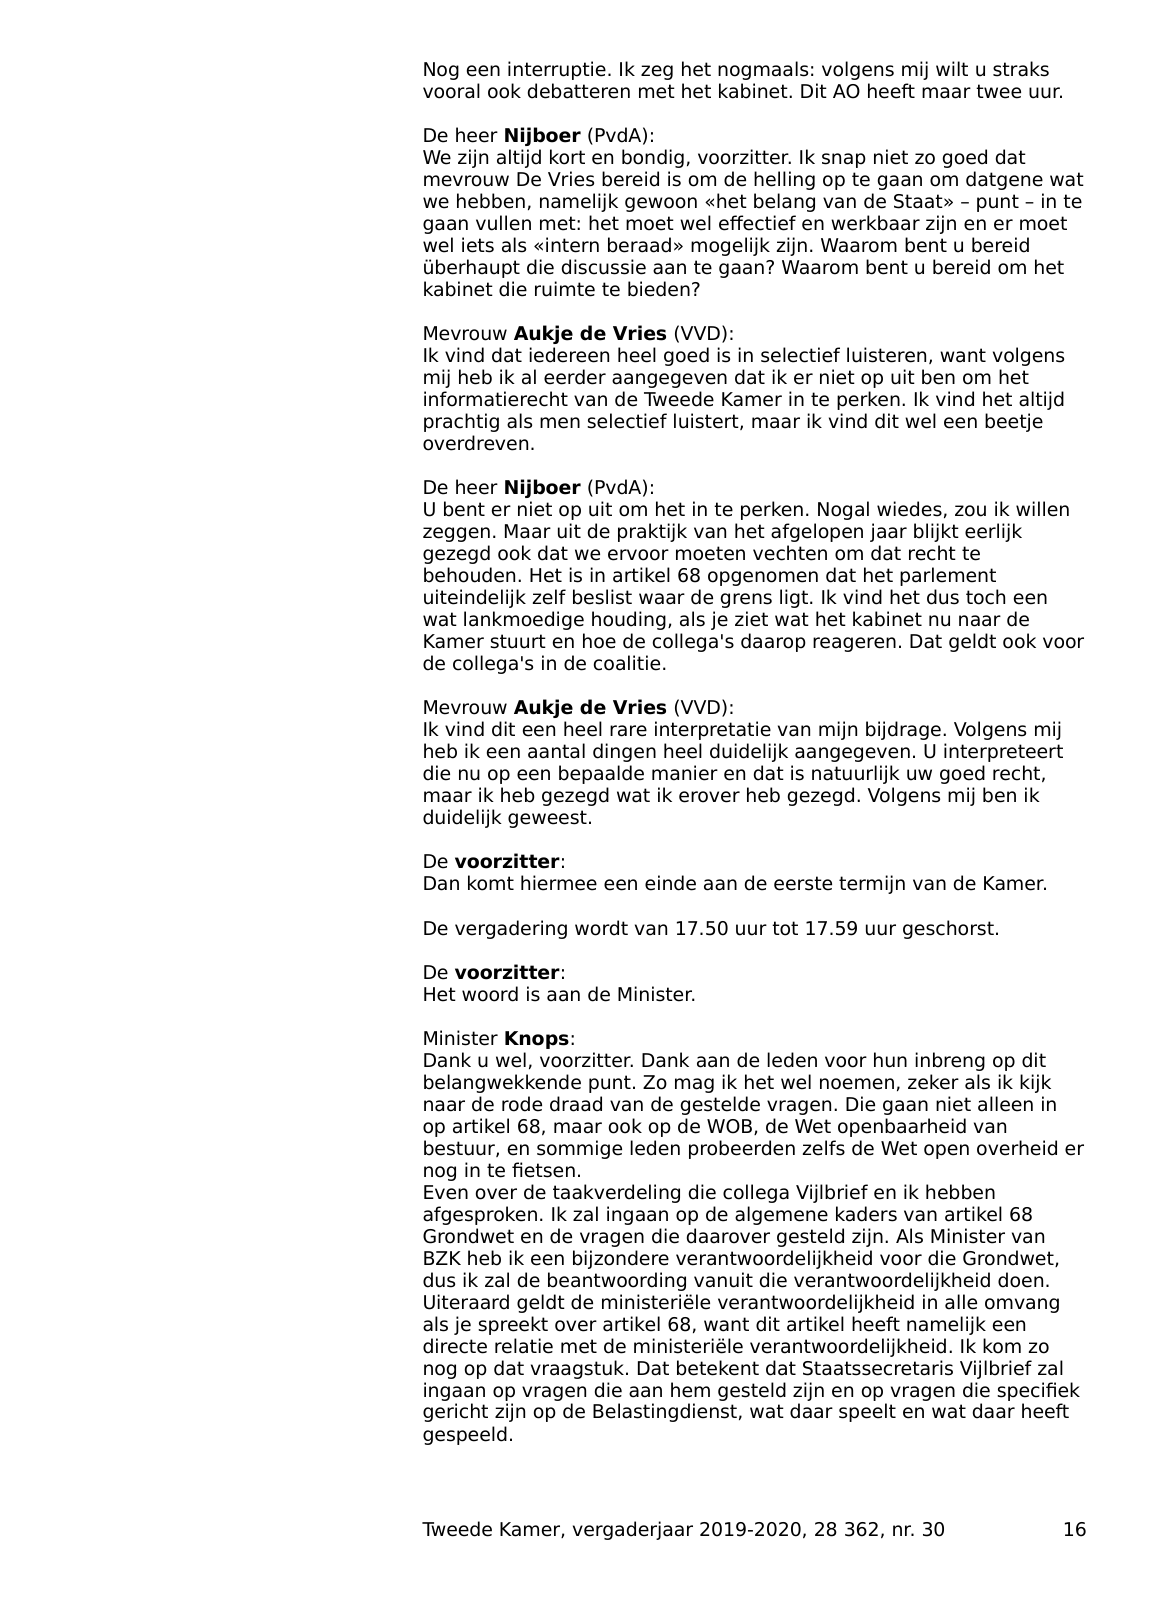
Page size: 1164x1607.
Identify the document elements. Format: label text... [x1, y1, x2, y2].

text De vergadering wordt van 17.50 uur tot 17.59 uur geschorst. [422, 917, 1087, 939]
text Mevrouw Aukje de Vries (VVD): [422, 323, 1087, 345]
text Even over de taakverdeling die collega Vijlbrief en ik hebben afgesproken. Ik zal ingaan op de algemene kaders van artikel 68 Grondwet en de vragen die daarover gesteld zijn. Als Minister van BZK heb ik een bijzondere verantwoordelijkheid voor die Grondwet, dus ik zal de beantwoording vanuit die verantwoordelijkheid doen. Uiteraard geldt de ministeriële verantwoordelijkheid in alle omvang als je spreekt over artikel 68, want dit artikel heeft namelijk een directe relatie met de ministeriële verantwoordelijkheid. Ik kom zo nog op dat vraagstuk. Dat betekent dat Staatssecretaris Vijlbrief zal ingaan op vragen die aan hem gesteld zijn en op vragen die specifiek gericht zijn op de Belastingdienst, wat daar speelt en wat daar heeft gespeeld. [422, 1182, 1087, 1445]
text De heer Nijboer (PvdA): [422, 125, 1087, 147]
text We zijn altijd kort en bondig, voorzitter. Ik snap niet zo goed dat mevrouw De Vries bereid is om de helling op te gaan om datgene wat we hebben, namelijk gewoon «het belang van de Staat» – punt – in te gaan vullen met: het moet wel effectief en werkbaar zijn en er moet wel iets als «intern beraad» mogelijk zijn. Waarom bent u bereid überhaupt die discussie aan te gaan? Waarom bent u bereid om het kabinet die ruimte te bieden? [422, 147, 1087, 301]
text Ik vind dat iedereen heel goed is in selectief luisteren, want volgens mij heb ik al eerder aangegeven dat ik er niet op uit ben om het informatierecht van de Tweede Kamer in te perken. Ik vind het altijd prachtig als men selectief luistert, maar ik vind dit wel een beetje overdreven. [422, 345, 1087, 455]
text Nog een interruptie. Ik zeg het nogmaals: volgens mij wilt u straks vooral ook debatteren met het kabinet. Dit AO heeft maar twee uur. [422, 59, 1087, 103]
text De voorzitter: [422, 851, 1087, 873]
text Mevrouw Aukje de Vries (VVD): [422, 697, 1087, 719]
text Dank u wel, voorzitter. Dank aan de leden voor hun inbreng op dit belangwekkende punt. Zo mag ik het wel noemen, zeker als ik kijk naar de rode draad van de gestelde vragen. Die gaan niet alleen in op artikel 68, maar ook op de WOB, de Wet openbaarheid van bestuur, en sommige leden probeerden zelfs de Wet open overheid er nog in te fietsen. [422, 1050, 1087, 1182]
text Ik vind dit een heel rare interpretatie van mijn bijdrage. Volgens mij heb ik een aantal dingen heel duidelijk aangegeven. U interpreteert die nu op een bepaalde manier en dat is natuurlijk uw goed recht, maar ik heb gezegd wat ik erover heb gezegd. Volgens mij ben ik duidelijk geweest. [422, 719, 1087, 829]
text Dan komt hiermee een einde aan de eerste termijn van de Kamer. [422, 873, 1087, 895]
text De voorzitter: [422, 962, 1087, 984]
text De heer Nijboer (PvdA): [422, 477, 1087, 499]
text Minister Knops: [422, 1028, 1087, 1050]
text Het woord is aan de Minister. [422, 984, 1087, 1006]
text U bent er niet op uit om het in te perken. Nogal wiedes, zou ik willen zeggen. Maar uit de praktijk van het afgelopen jaar blijkt eerlijk gezegd ook dat we ervoor moeten vechten om dat recht te behouden. Het is in artikel 68 opgenomen dat het parlement uiteindelijk zelf beslist waar de grens ligt. Ik vind het dus toch een wat lankmoedige houding, als je ziet wat het kabinet nu naar de Kamer stuurt en hoe de collega's daarop reageren. Dat geldt ook voor de collega's in de coalitie. [422, 499, 1087, 675]
